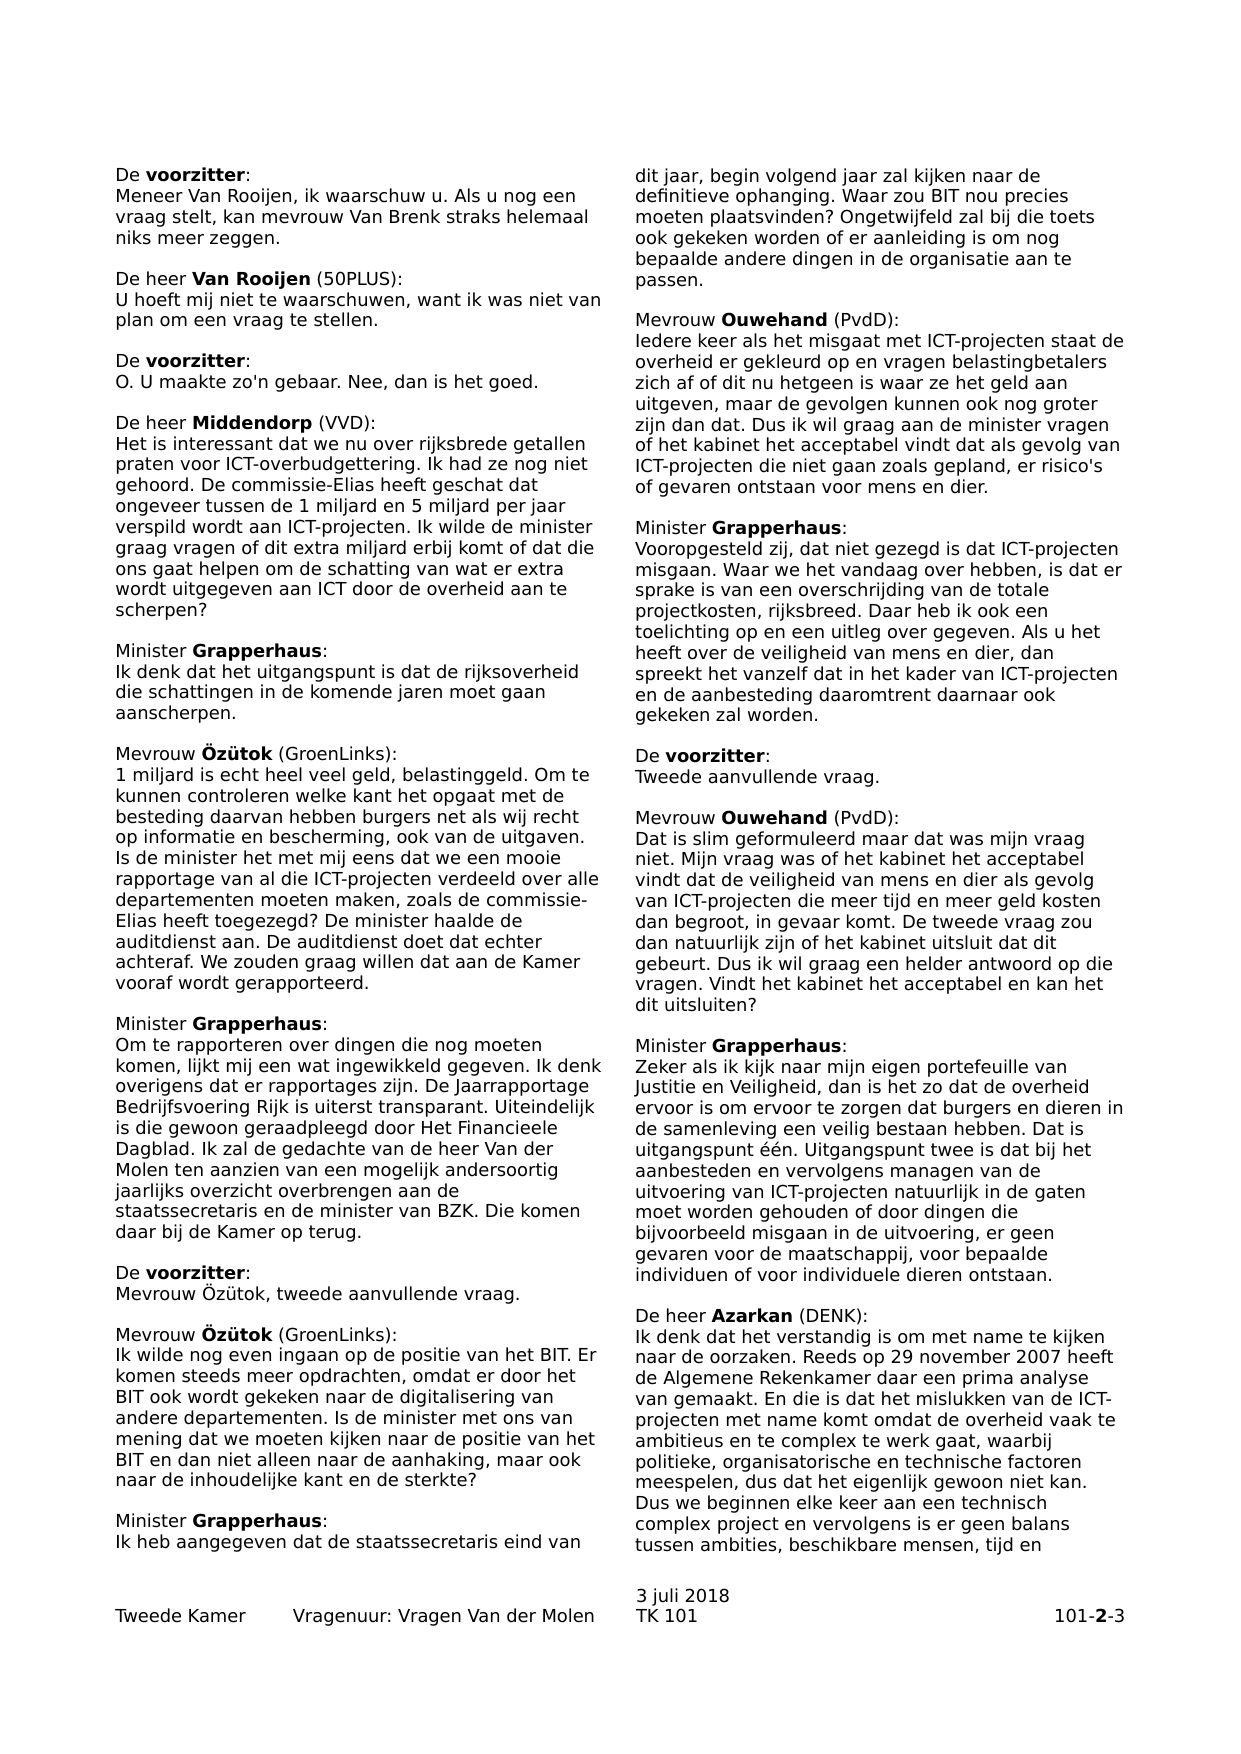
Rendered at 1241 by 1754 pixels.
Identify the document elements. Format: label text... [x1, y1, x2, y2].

text Tweede aanvullende vraag. [635, 767, 1125, 787]
text Ik heb aangegeven dat de staatssecretaris eind van [115, 1532, 605, 1553]
text O. U maakte zo'n gebaar. Nee, dan is het goed. [115, 372, 605, 392]
text Mevrouw Özütok, tweede aanvullende vraag. [115, 1284, 605, 1304]
text Vooropgesteld zij, dat niet gezegd is dat ICT-projecten misgaan. Waar we het vandaag over hebben, is dat er sprake is van een overschrijding van de totale projectkosten, rijksbreed. Daar heb ik ook een toelichting op en een uitleg over gegeven. Als u het heeft over de veiligheid van mens en dier, dan spreekt het vanzelf dat in het kader van ICT-projecten en de aanbesteding daaromtrent daarnaar ook gekeken zal worden. [635, 538, 1125, 726]
text dit jaar, begin volgend jaar zal kijken naar de definitieve ophanging. Waar zou BIT nou precies moeten plaatsvinden? Ongetwijfeld zal bij die toets ook gekeken worden of er aanleiding is om nog bepaalde andere dingen in de organisatie aan te passen. [635, 165, 1125, 290]
text Zeker als ik kijk naar mijn eigen portefeuille van Justitie en Veiligheid, dan is het zo dat de overheid ervoor is om ervoor te zorgen dat burgers en dieren in de samenleving een veilig bestaan hebben. Dat is uitgangspunt één. Uitgangspunt twee is dat bij het aanbesteden en vervolgens managen van de uitvoering van ICT-projecten natuurlijk in de gaten moet worden gehouden of door dingen die bijvoorbeeld misgaan in de uitvoering, er geen gevaren voor de maatschappij, voor bepaalde individuen of voor individuele dieren ontstaan. [635, 1056, 1125, 1286]
text De voorzitter: [115, 351, 605, 372]
text De voorzitter: [115, 1263, 605, 1284]
text Minister Grapperhaus: [115, 1511, 605, 1532]
text Meneer Van Rooijen, ik waarschuw u. Als u nog een vraag stelt, kan mevrouw Van Brenk straks helemaal niks meer zeggen. [115, 186, 605, 248]
text Minister Grapperhaus: [115, 641, 605, 661]
text Om te rapporteren over dingen die nog moeten komen, lijkt mij een wat ingewikkeld gegeven. Ik denk overigens dat er rapportages zijn. De Jaarrapportage Bedrijfsvoering Rijk is uiterst transparant. Uiteindelijk is die gewoon geraadpleegd door Het Financieele Dagblad. Ik zal de gedachte van de heer Van der Molen ten aanzien van een mogelijk andersoortig jaarlijks overzicht overbrengen aan de staatssecretaris en de minister van BZK. Die komen daar bij de Kamer op terug. [115, 1034, 605, 1243]
text Ik denk dat het verstandig is om met name te kijken naar de oorzaken. Reeds op 29 november 2007 heeft de Algemene Rekenkamer daar een prima analyse van gemaakt. En die is dat het mislukken van de ICT-projecten met name komt omdat de overheid vaak te ambitieus en te complex te werk gaat, waarbij politieke, organisatorische en technische factoren meespelen, dus dat het eigenlijk gewoon niet kan. Dus we beginnen elke keer aan een technisch complex project en vervolgens is er geen balans tussen ambities, beschikbare mensen, tijd en [635, 1326, 1125, 1556]
text Mevrouw Ouwehand (PvdD): [635, 807, 1125, 828]
text Mevrouw Ouwehand (PvdD): [635, 310, 1125, 331]
text Mevrouw Özütok (GroenLinks): [115, 1324, 605, 1345]
text Minister Grapperhaus: [635, 1036, 1125, 1056]
text De heer Azarkan (DENK): [635, 1306, 1125, 1326]
text De voorzitter: [115, 165, 605, 186]
text Het is interessant dat we nu over rijksbrede getallen praten voor ICT-overbudgettering. Ik had ze nog niet gehoord. De commissie-Elias heeft geschat dat ongeveer tussen de 1 miljard en 5 miljard per jaar verspild wordt aan ICT-projecten. Ik wilde de minister graag vragen of dit extra miljard erbij komt of dat die ons gaat helpen om de schatting van wat er extra wordt uitgegeven aan ICT door de overheid aan te scherpen? [115, 433, 605, 621]
text De heer Van Rooijen (50PLUS): [115, 268, 605, 289]
text De heer Middendorp (VVD): [115, 412, 605, 433]
text Minister Grapperhaus: [635, 518, 1125, 538]
text De voorzitter: [635, 746, 1125, 767]
text 1 miljard is echt heel veel geld, belastinggeld. Om te kunnen controleren welke kant het opgaat met de besteding daarvan hebben burgers net als wij recht op informatie en bescherming, ook van de uitgaven. Is de minister het met mij eens dat we een mooie rapportage van al die ICT-projecten verdeeld over alle departementen moeten maken, zoals de commissie-Elias heeft toegezegd? De minister haalde de auditdienst aan. De auditdienst doet dat echter achteraf. We zouden graag willen dat aan de Kamer vooraf wordt gerapporteerd. [115, 765, 605, 994]
text Minister Grapperhaus: [115, 1014, 605, 1034]
text Mevrouw Özütok (GroenLinks): [115, 744, 605, 765]
text Dat is slim geformuleerd maar dat was mijn vraag niet. Mijn vraag was of het kabinet het acceptabel vindt dat de veiligheid van mens en dier als gevolg van ICT-projecten die meer tijd en meer geld kosten dan begroot, in gevaar komt. De tweede vraag zou dan natuurlijk zijn of het kabinet uitsluit dat dit gebeurt. Dus ik wil graag een helder antwoord op die vragen. Vindt het kabinet het acceptabel en kan het dit uitsluiten? [635, 828, 1125, 1016]
text U hoeft mij niet te waarschuwen, want ik was niet van plan om een vraag te stellen. [115, 289, 605, 331]
text Ik wilde nog even ingaan op de positie van het BIT. Er komen steeds meer opdrachten, omdat er door het BIT ook wordt gekeken naar de digitalisering van andere departementen. Is de minister met ons van mening dat we moeten kijken naar de positie van het BIT en dan niet alleen naar de aanhaking, maar ook naar de inhoudelijke kant en de sterkte? [115, 1345, 605, 1491]
text Iedere keer als het misgaat met ICT-projecten staat de overheid er gekleurd op en vragen belastingbetalers zich af of dit nu hetgeen is waar ze het geld aan uitgeven, maar de gevolgen kunnen ook nog groter zijn dan dat. Dus ik wil graag aan de minister vragen of het kabinet het acceptabel vindt dat als gevolg van ICT-projecten die niet gaan zoals gepland, er risico's of gevaren ontstaan voor mens en dier. [635, 331, 1125, 498]
text Ik denk dat het uitgangspunt is dat de rijksoverheid die schattingen in de komende jaren moet gaan aanscherpen. [115, 661, 605, 724]
